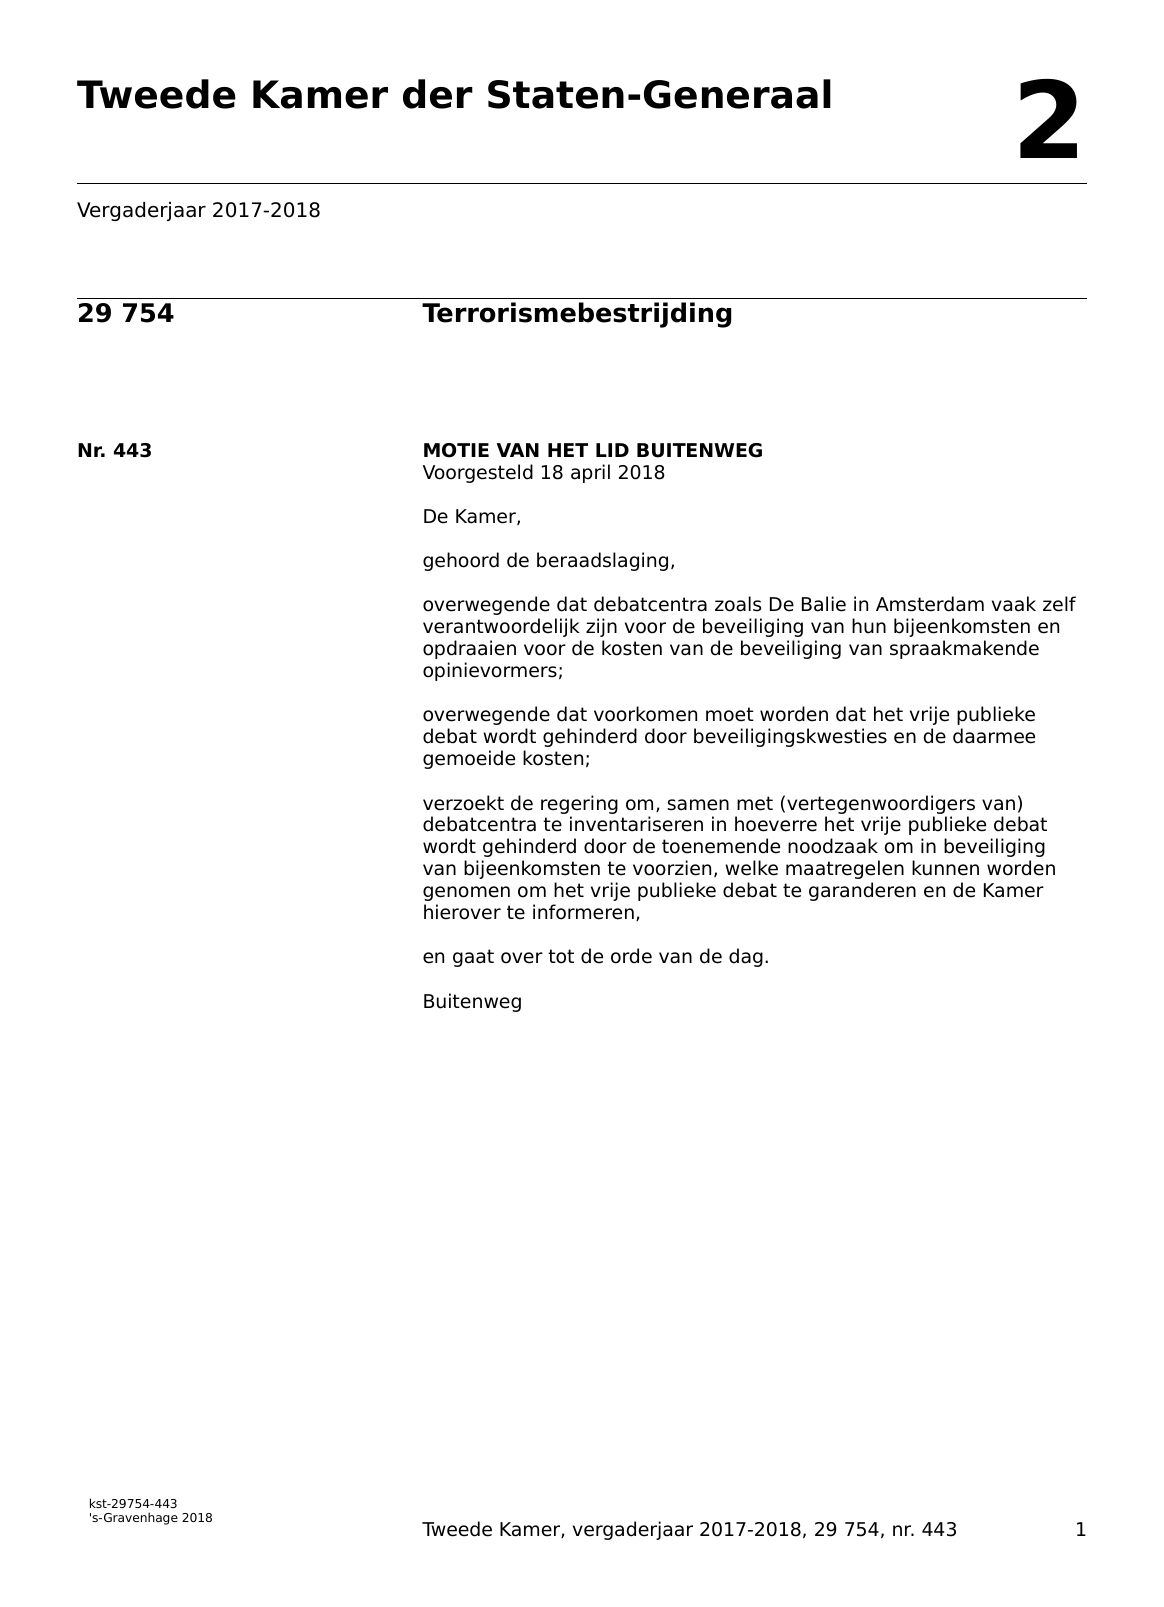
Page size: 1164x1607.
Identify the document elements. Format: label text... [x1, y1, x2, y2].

text kst-29754-443 [88, 1497, 323, 1511]
text De Kamer, [422, 506, 1087, 528]
text gehoord de beraadslaging, [422, 550, 1087, 572]
table_header 2 [886, 59, 1087, 183]
table_cell Vergaderjaar 2017-2018 [77, 184, 1087, 298]
table_header Tweede Kamer der Staten-Generaal [77, 59, 886, 183]
text overwegende dat voorkomen moet worden dat het vrije publieke debat wordt gehinderd door beveiligingskwesties en de daarmee gemoeide kosten; [422, 704, 1087, 770]
text Voorgesteld 18 april 2018 [422, 462, 1087, 484]
text overwegende dat debatcentra zoals De Balie in Amsterdam vaak zelf verantwoordelijk zijn voor de beveiliging van hun bijeenkomsten en opdraaien voor de kosten van de beveiliging van spraakmakende opinievormers; [422, 594, 1087, 682]
subtitle 29 754 Terrorismebestrijding [77, 299, 1087, 329]
subtitle Nr. 443 MOTIE VAN HET LID BUITENWEG [77, 440, 1087, 462]
text 's-Gravenhage 2018 [88, 1511, 323, 1525]
text en gaat over tot de orde van de dag. [422, 946, 1087, 968]
text verzoekt de regering om, samen met (vertegenwoordigers van) debatcentra te inventariseren in hoeverre het vrije publieke debat wordt gehinderd door de toenemende noodzaak om in beveiliging van bijeenkomsten te voorzien, welke maatregelen kunnen worden genomen om het vrije publieke debat te garanderen en de Kamer hierover te informeren, [422, 792, 1087, 924]
text Buitenweg [422, 991, 1087, 1013]
